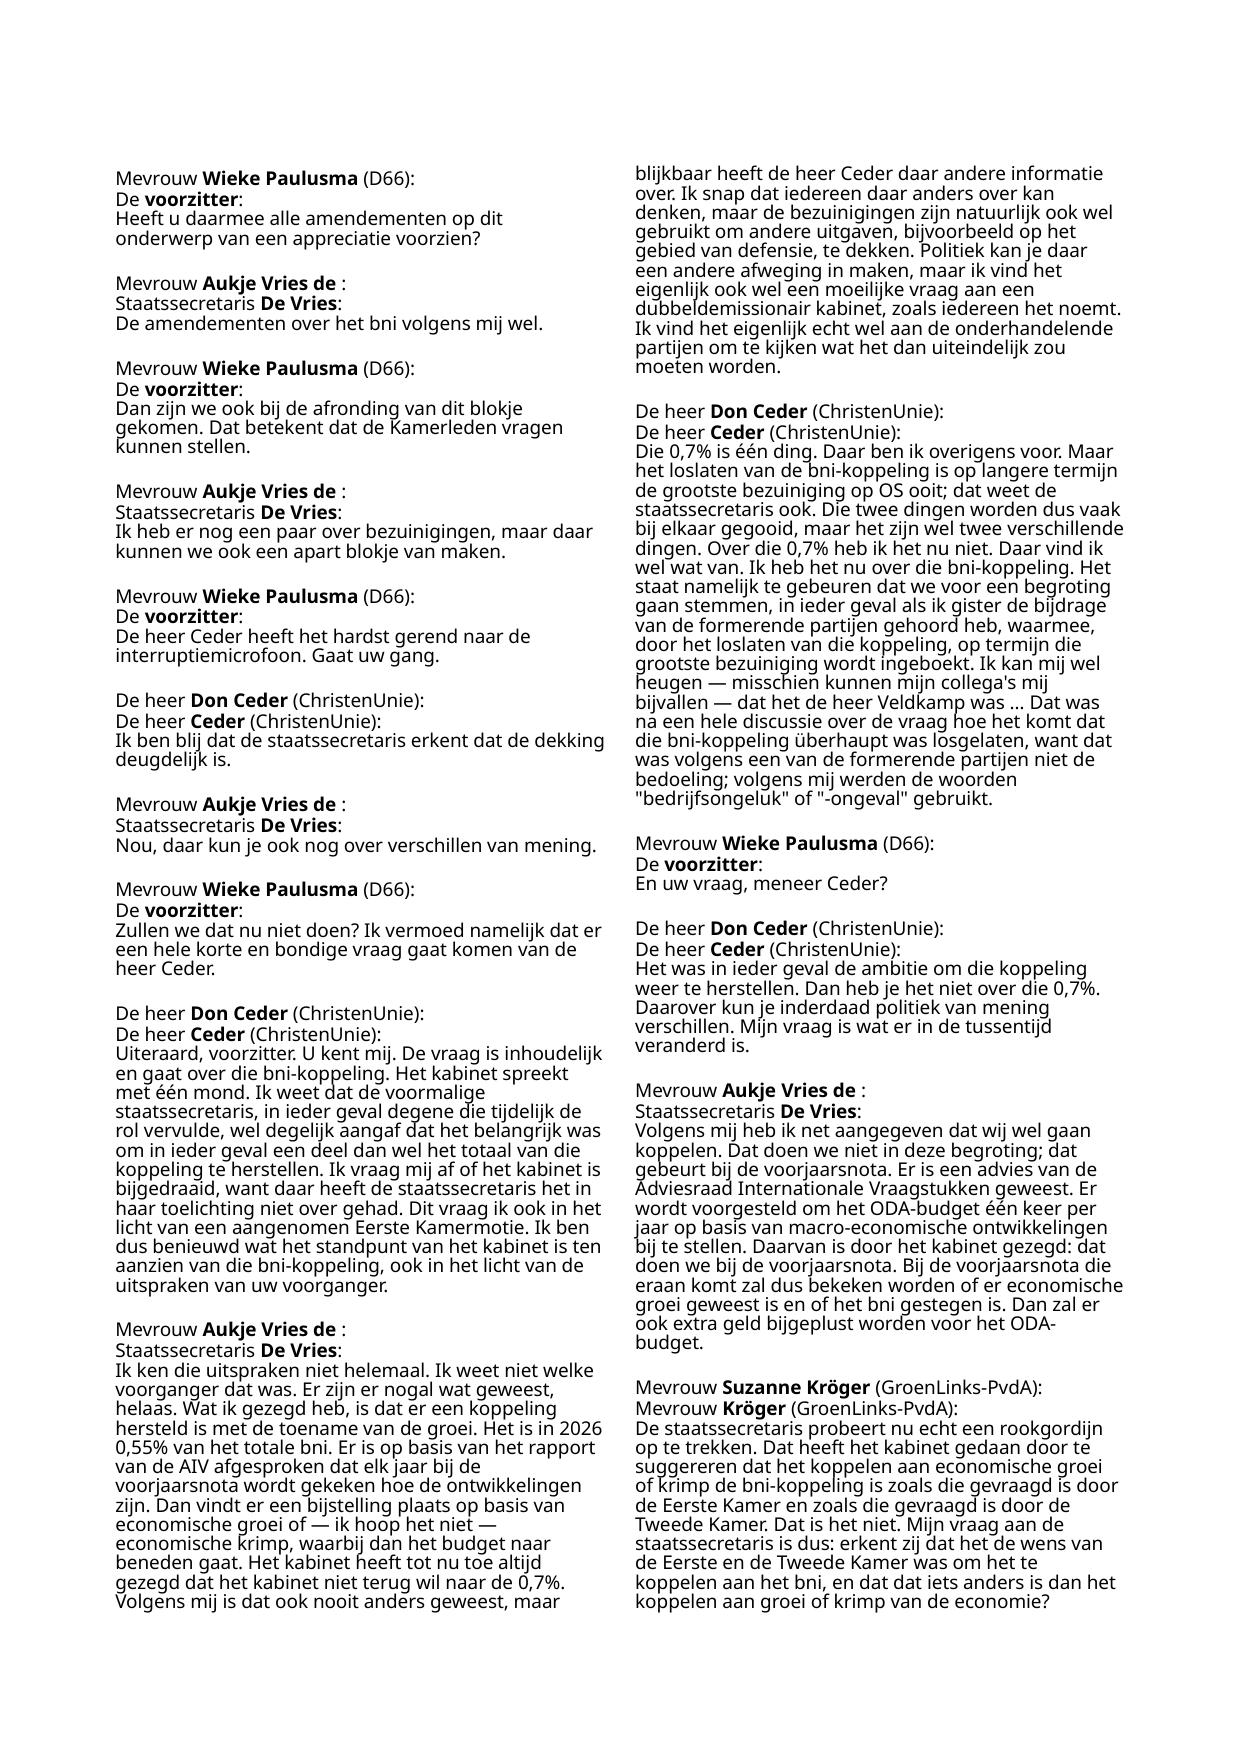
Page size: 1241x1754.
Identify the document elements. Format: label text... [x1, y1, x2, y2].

text Staatssecretaris De Vries: [115, 504, 605, 523]
text De heer Ceder (ChristenUnie): [115, 1026, 605, 1045]
text De heer Ceder (ChristenUnie): [635, 941, 1125, 960]
text De amendementen over het bni volgens mij wel. [115, 315, 605, 334]
text Mevrouw Aukje Vries de : [115, 478, 605, 504]
text Staatssecretaris De Vries: [115, 1342, 605, 1362]
text Mevrouw Wieke Paulusma (D66): [635, 830, 1125, 856]
text Mevrouw Kröger (GroenLinks-PvdA): [635, 1400, 1125, 1419]
text De staatssecretaris probeert nu echt een rookgordijn op te trekken. Dat heeft het kabinet gedaan door te suggereren dat het koppelen aan economische groei of krimp de bni-koppeling is zoals die gevraagd is door de Eerste Kamer en zoals die gevraagd is door de Tweede Kamer. Dat is het niet. Mijn vraag aan de staatssecretaris is dus: erkent zij dat het de wens van de Eerste en de Tweede Kamer was om het te koppelen aan het bni, en dat dat iets anders is dan het koppelen aan groei of krimp van de economie? [635, 1419, 1125, 1612]
text Mevrouw Wieke Paulusma (D66): [115, 583, 605, 608]
text Mevrouw Aukje Vries de : [115, 792, 605, 817]
text De voorzitter: [115, 608, 605, 628]
text blijkbaar heeft de heer Ceder daar andere informatie over. Ik snap dat iedereen daar anders over kan denken, maar de bezuinigingen zijn natuurlijk ook wel gebruikt om andere uitgaven, bijvoorbeeld op het gebied van defensie, te dekken. Politiek kan je daar een andere afweging in maken, maar ik vind het eigenlijk ook wel een moeilijke vraag aan een dubbeldemissionair kabinet, zoals iedereen het noemt. Ik vind het eigenlijk echt wel aan de onderhandelende partijen om te kijken wat het dan uiteindelijk zou moeten worden. [635, 165, 1125, 377]
text Volgens mij heb ik net aangegeven dat wij wel gaan koppelen. Dat doen we niet in deze begroting; dat gebeurt bij de voorjaarsnota. Er is een advies van de Adviesraad Internationale Vraagstukken geweest. Er wordt voorgesteld om het ODA-budget één keer per jaar op basis van macro-economische ontwikkelingen bij te stellen. Daarvan is door het kabinet gezegd: dat doen we bij de voorjaarsnota. Bij de voorjaarsnota die eraan komt zal dus bekeken worden of er economische groei geweest is en of het bni gestegen is. Dan zal er ook extra geld bijgeplust worden voor het ODA-budget. [635, 1122, 1125, 1354]
text Uiteraard, voorzitter. U kent mij. De vraag is inhoudelijk en gaat over die bni-koppeling. Het kabinet spreekt met één mond. Ik weet dat de voormalige staatssecretaris, in ieder geval degene die tijdelijk de rol vervulde, wel degelijk aangaf dat het belangrijk was om in ieder geval een deel dan wel het totaal van die koppeling te herstellen. Ik vraag mij af of het kabinet is bijgedraaid, want daar heeft de staatssecretaris het in haar toelichting niet over gehad. Dit vraag ik ook in het licht van een aangenomen Eerste Kamermotie. Ik ben dus benieuwd wat het standpunt van het kabinet is ten aanzien van die bni-koppeling, ook in het licht van de uitspraken van uw voorganger. [115, 1045, 605, 1296]
text De voorzitter: [635, 856, 1125, 875]
text De voorzitter: [115, 902, 605, 922]
text De heer Don Ceder (ChristenUnie): [635, 915, 1125, 941]
text De heer Don Ceder (ChristenUnie): [115, 687, 605, 713]
text Mevrouw Wieke Paulusma (D66): [115, 165, 605, 191]
text De heer Don Ceder (ChristenUnie): [115, 1000, 605, 1026]
text Mevrouw Suzanne Kröger (GroenLinks-PvdA): [635, 1374, 1125, 1400]
text Staatssecretaris De Vries: [635, 1103, 1125, 1122]
text Zullen we dat nu niet doen? Ik vermoed namelijk dat er een hele korte en bondige vraag gaat komen van de heer Ceder. [115, 922, 605, 979]
text Nou, daar kun je ook nog over verschillen van mening. [115, 837, 605, 856]
text Mevrouw Aukje Vries de : [115, 1317, 605, 1342]
text Mevrouw Aukje Vries de : [635, 1077, 1125, 1103]
text Die 0,7% is één ding. Daar ben ik overigens voor. Maar het loslaten van de bni-koppeling is op langere termijn de grootste bezuiniging op OS ooit; dat weet de staatssecretaris ook. Die twee dingen worden dus vaak bij elkaar gegooid, maar het zijn wel twee verschillende dingen. Over die 0,7% heb ik het nu niet. Daar vind ik wel wat van. Ik heb het nu over die bni-koppeling. Het staat namelijk te gebeuren dat we voor een begroting gaan stemmen, in ieder geval als ik gister de bijdrage van de formerende partijen gehoord heb, waarmee, door het loslaten van die koppeling, op termijn die grootste bezuiniging wordt ingeboekt. Ik kan mij wel heugen — misschien kunnen mijn collega's mij bijvallen — dat het de heer Veldkamp was … Dat was na een hele discussie over de vraag hoe het komt dat die bni-koppeling überhaupt was losgelaten, want dat was volgens een van de formerende partijen niet de bedoeling; volgens mij werden de woorden "bedrijfsongeluk" of "-ongeval" gebruikt. [635, 443, 1125, 809]
text Ik heb er nog een paar over bezuinigingen, maar daar kunnen we ook een apart blokje van maken. [115, 523, 605, 562]
text Mevrouw Wieke Paulusma (D66): [115, 355, 605, 381]
text Het was in ieder geval de ambitie om die koppeling weer te herstellen. Dan heb je het niet over die 0,7%. Daarover kun je inderdaad politiek van mening verschillen. Mijn vraag is wat er in de tussentijd veranderd is. [635, 960, 1125, 1057]
text De heer Don Ceder (ChristenUnie): [635, 398, 1125, 424]
text Ik ken die uitspraken niet helemaal. Ik weet niet welke voorganger dat was. Er zijn er nogal wat geweest, helaas. Wat ik gezegd heb, is dat er een koppeling hersteld is met de toename van de groei. Het is in 2026 0,55% van het totale bni. Er is op basis van het rapport van de AIV afgesproken dat elk jaar bij de voorjaarsnota wordt gekeken hoe de ontwikkelingen zijn. Dan vindt er een bijstelling plaats op basis van economische groei of — ik hoop het niet — economische krimp, waarbij dan het budget naar beneden gaat. Het kabinet heeft tot nu toe altijd gezegd dat het kabinet niet terug wil naar de 0,7%. Volgens mij is dat ook nooit anders geweest, maar [115, 1362, 605, 1612]
text De heer Ceder (ChristenUnie): [115, 713, 605, 732]
text De heer Ceder (ChristenUnie): [635, 424, 1125, 443]
text De voorzitter: [115, 381, 605, 400]
text Staatssecretaris De Vries: [115, 295, 605, 315]
text De voorzitter: [115, 191, 605, 210]
text Ik ben blij dat de staatssecretaris erkent dat de dekking deugdelijk is. [115, 732, 605, 771]
text Staatssecretaris De Vries: [115, 817, 605, 837]
text Mevrouw Wieke Paulusma (D66): [115, 877, 605, 902]
text Dan zijn we ook bij de afronding van dit blokje gekomen. Dat betekent dat de Kamerleden vragen kunnen stellen. [115, 400, 605, 458]
text De heer Ceder heeft het hardst gerend naar de interruptiemicrofoon. Gaat uw gang. [115, 628, 605, 666]
text Heeft u daarmee alle amendementen op dit onderwerp van een appreciatie voorzien? [115, 210, 605, 249]
text En uw vraag, meneer Ceder? [635, 875, 1125, 894]
text Mevrouw Aukje Vries de : [115, 270, 605, 295]
